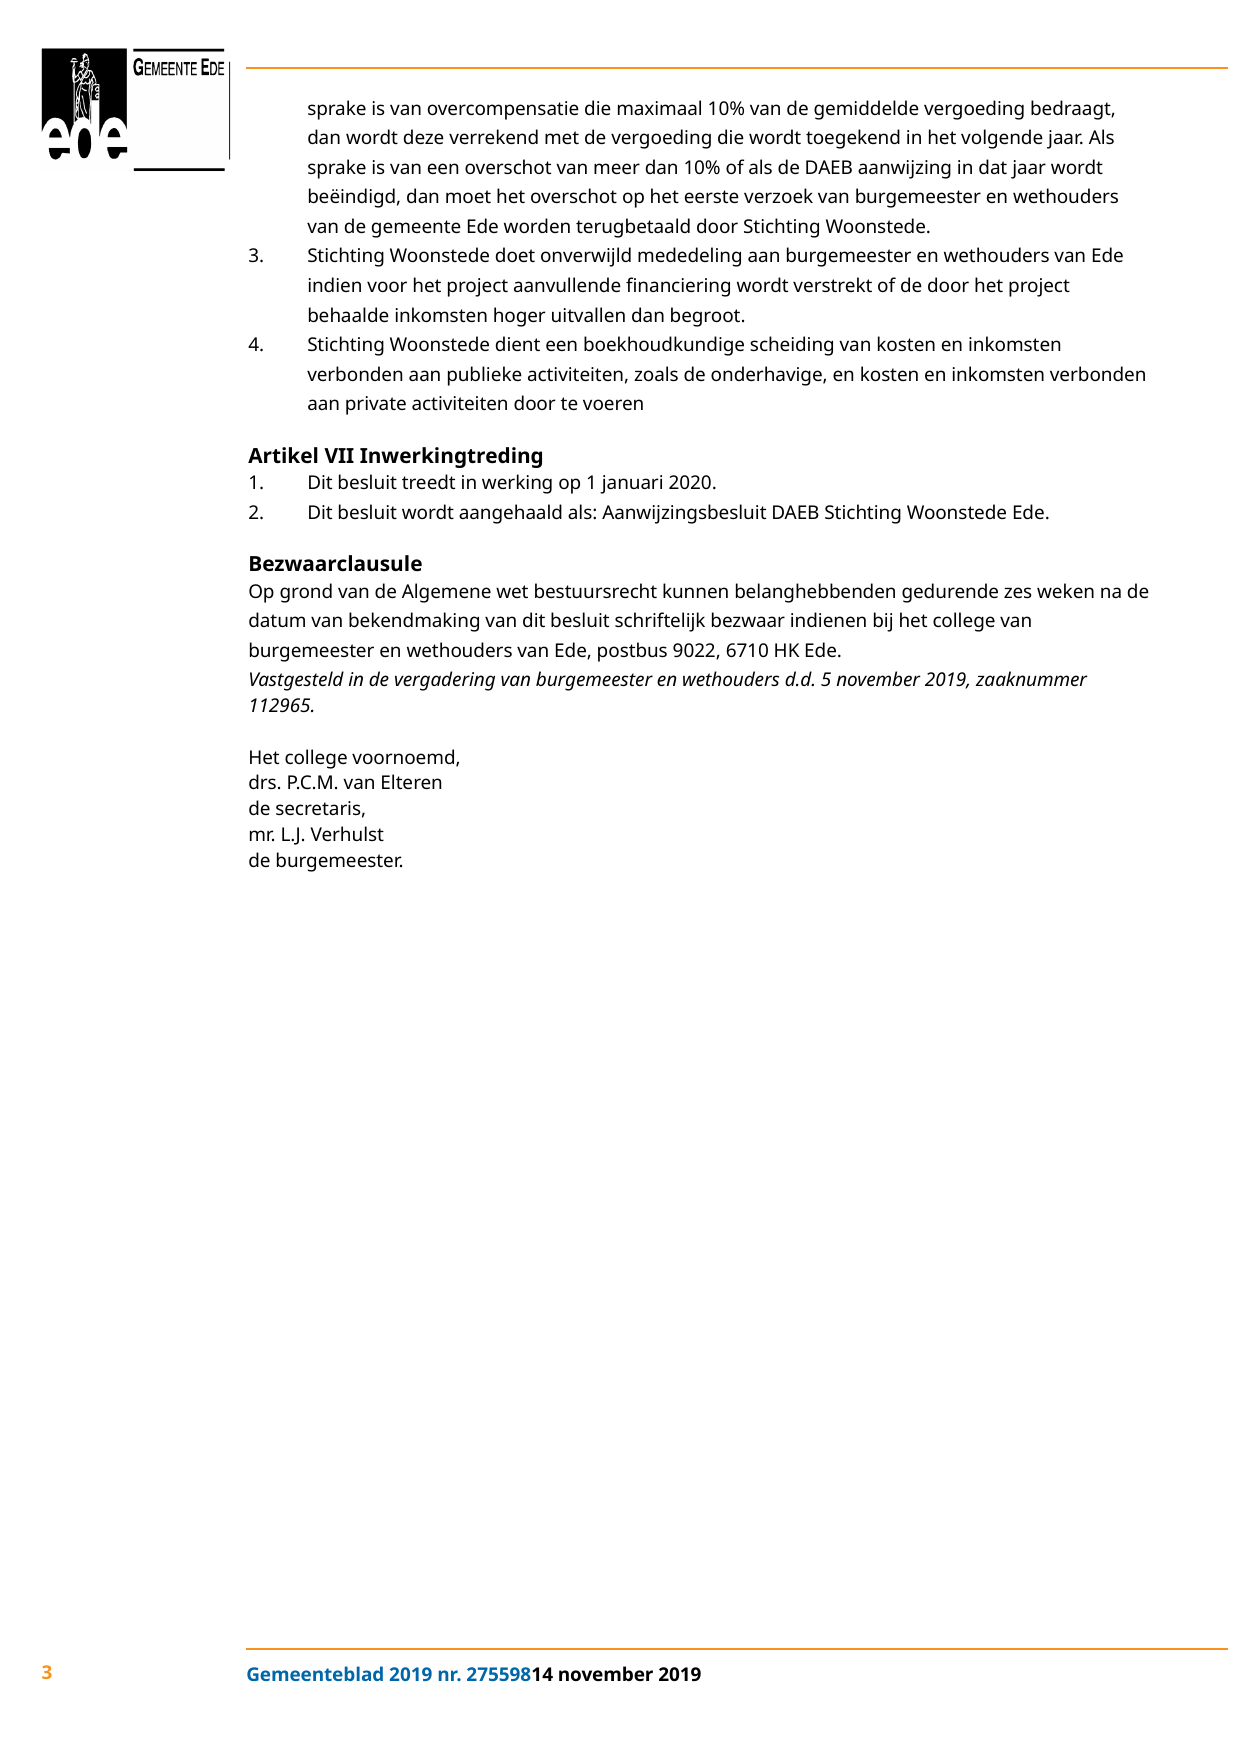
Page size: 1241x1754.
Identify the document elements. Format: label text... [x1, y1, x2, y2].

text de burgemeester. [248, 847, 1152, 872]
list Stichting Woonstede doet onverwijld mededeling aan burgemeester en wethouders van Ede indien voor het project aanvullende financiering wordt verstrekt of de door het project behaalde inkomsten hoger uitvallen dan begroot. [248, 243, 1152, 328]
text Het college voornoemd, [248, 744, 1152, 769]
text Artikel VII Inwerkingtreding [248, 441, 1152, 469]
text drs. P.C.M. van Elteren [248, 769, 1152, 795]
text Op grond van de Algemene wet bestuursrecht kunnen belanghebbenden gedurende zes weken na de datum van bekendmaking van dit besluit schriftelijk bezwaar indienen bij het college van burgemeester en wethouders van Ede, postbus 9022, 6710 HK Ede. [248, 578, 1152, 663]
picture [41, 47, 231, 172]
text mr. L.J. Verhulst [248, 821, 1152, 847]
list Dit besluit wordt aangehaald als: Aanwijzingsbesluit DAEB Stichting Woonstede Ede. [248, 499, 1152, 525]
text Vastgesteld in de vergadering van burgemeester en wethouders d.d. 5 november 2019, zaaknummer 112965. [248, 667, 1152, 718]
text de secretaris, [248, 795, 1152, 821]
text Bezwaarclausule [248, 549, 1152, 578]
list Stichting Woonstede dient een boekhoudkundige scheiding van kosten en inkomsten verbonden aan publieke activiteiten, zoals de onderhavige, en kosten en inkomsten verbonden aan private activiteiten door te voeren [248, 331, 1152, 416]
list sprake is van overcompensatie die maximaal 10% van de gemiddelde vergoeding bedraagt, dan wordt deze verrekend met de vergoeding die wordt toegekend in het volgende jaar. Als sprake is van een overschot van meer dan 10% of als de DAEB aanwijzing in dat jaar wordt beëindigd, dan moet het overschot op het eerste verzoek van burgemeester en wethouders van de gemeente Ede worden terugbetaald door Stichting Woonstede. [248, 95, 1152, 239]
list Dit besluit treedt in werking op 1 januari 2020. [248, 469, 1152, 495]
